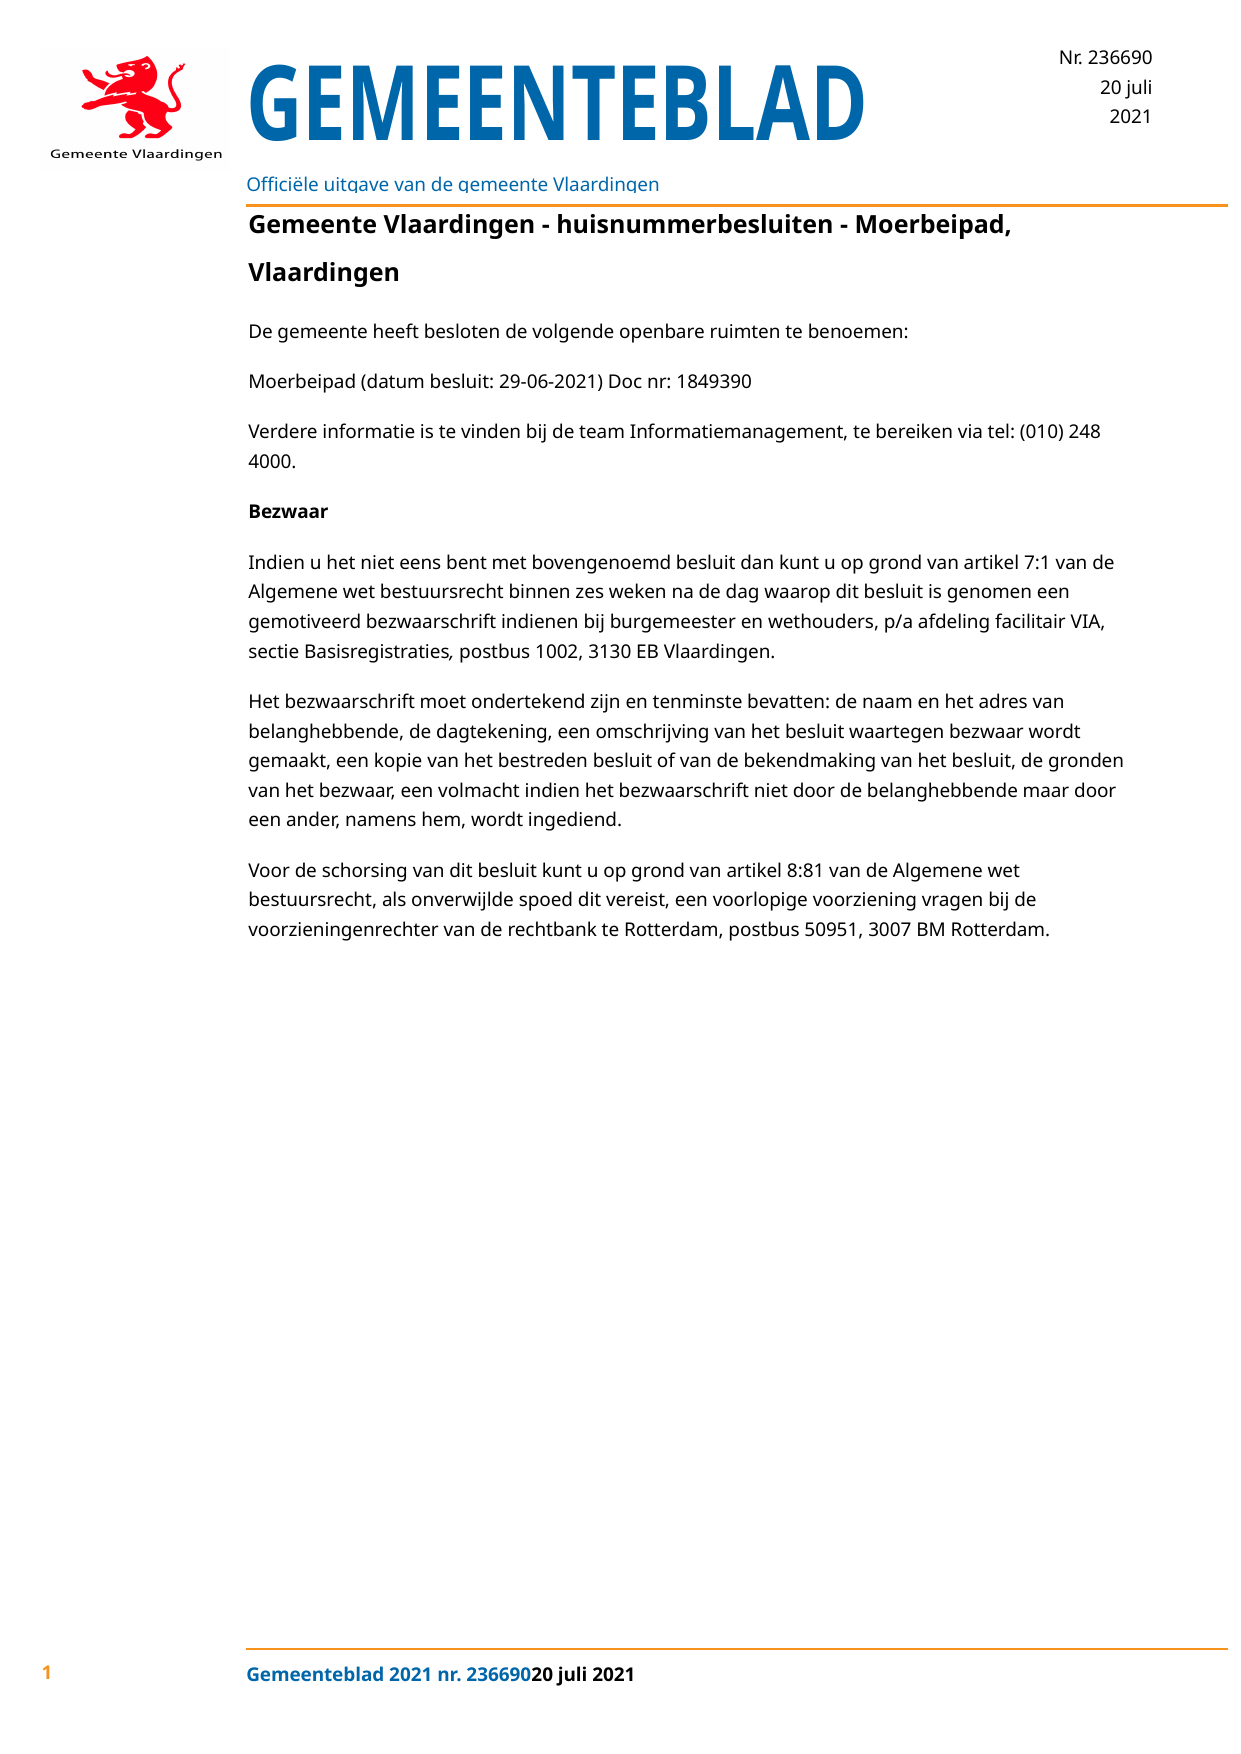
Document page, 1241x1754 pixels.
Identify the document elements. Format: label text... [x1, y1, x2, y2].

text Voor de schorsing van dit besluit kunt u op grond van artikel 8:81 van de Algemene wet bestuursrecht, als onverwijlde spoed dit vereist, een voorlopige voorziening vragen bij de voorzieningenrechter van de rechtbank te Rotterdam, postbus 50951, 3007 BM Rotterdam. [248, 857, 1152, 942]
text De gemeente heeft besloten de volgende openbare ruimten te benoemen: [248, 318, 1152, 344]
text Moerbeipad (datum besluit: 29-06-2021) Doc nr: 1849390 [248, 368, 1152, 394]
text Bezwaar [248, 499, 1152, 524]
text Gemeente Vlaardingen - huisnummerbesluiten - Moerbeipad, Vlaardingen [248, 207, 1152, 288]
picture [41, 47, 231, 172]
text Verdere informatie is te vinden bij de team Informatiemanagement, te bereiken via tel: (010) 248 4000. [248, 419, 1152, 474]
text Indien u het niet eens bent met bovengenoemd besluit dan kunt u op grond van artikel 7:1 van de Algemene wet bestuursrecht binnen zes weken na de dag waarop dit besluit is genomen een gemotiveerd bezwaarschrift indienen bij burgemeester en wethouders, p/a afdeling facilitair VIA, sectie Basisregistraties, postbus 1002, 3130 EB Vlaardingen. [248, 549, 1152, 664]
text Het bezwaarschrift moet ondertekend zijn en tenminste bevatten: de naam en het adres van belanghebbende, de dagtekening, een omschrijving van het besluit waartegen bezwaar wordt gemaakt, een kopie van het bestreden besluit of van de bekendmaking van het besluit, de gronden van het bezwaar, een volmacht indien het bezwaarschrift niet door de belanghebbende maar door een ander, namens hem, wordt ingediend. [248, 688, 1152, 832]
